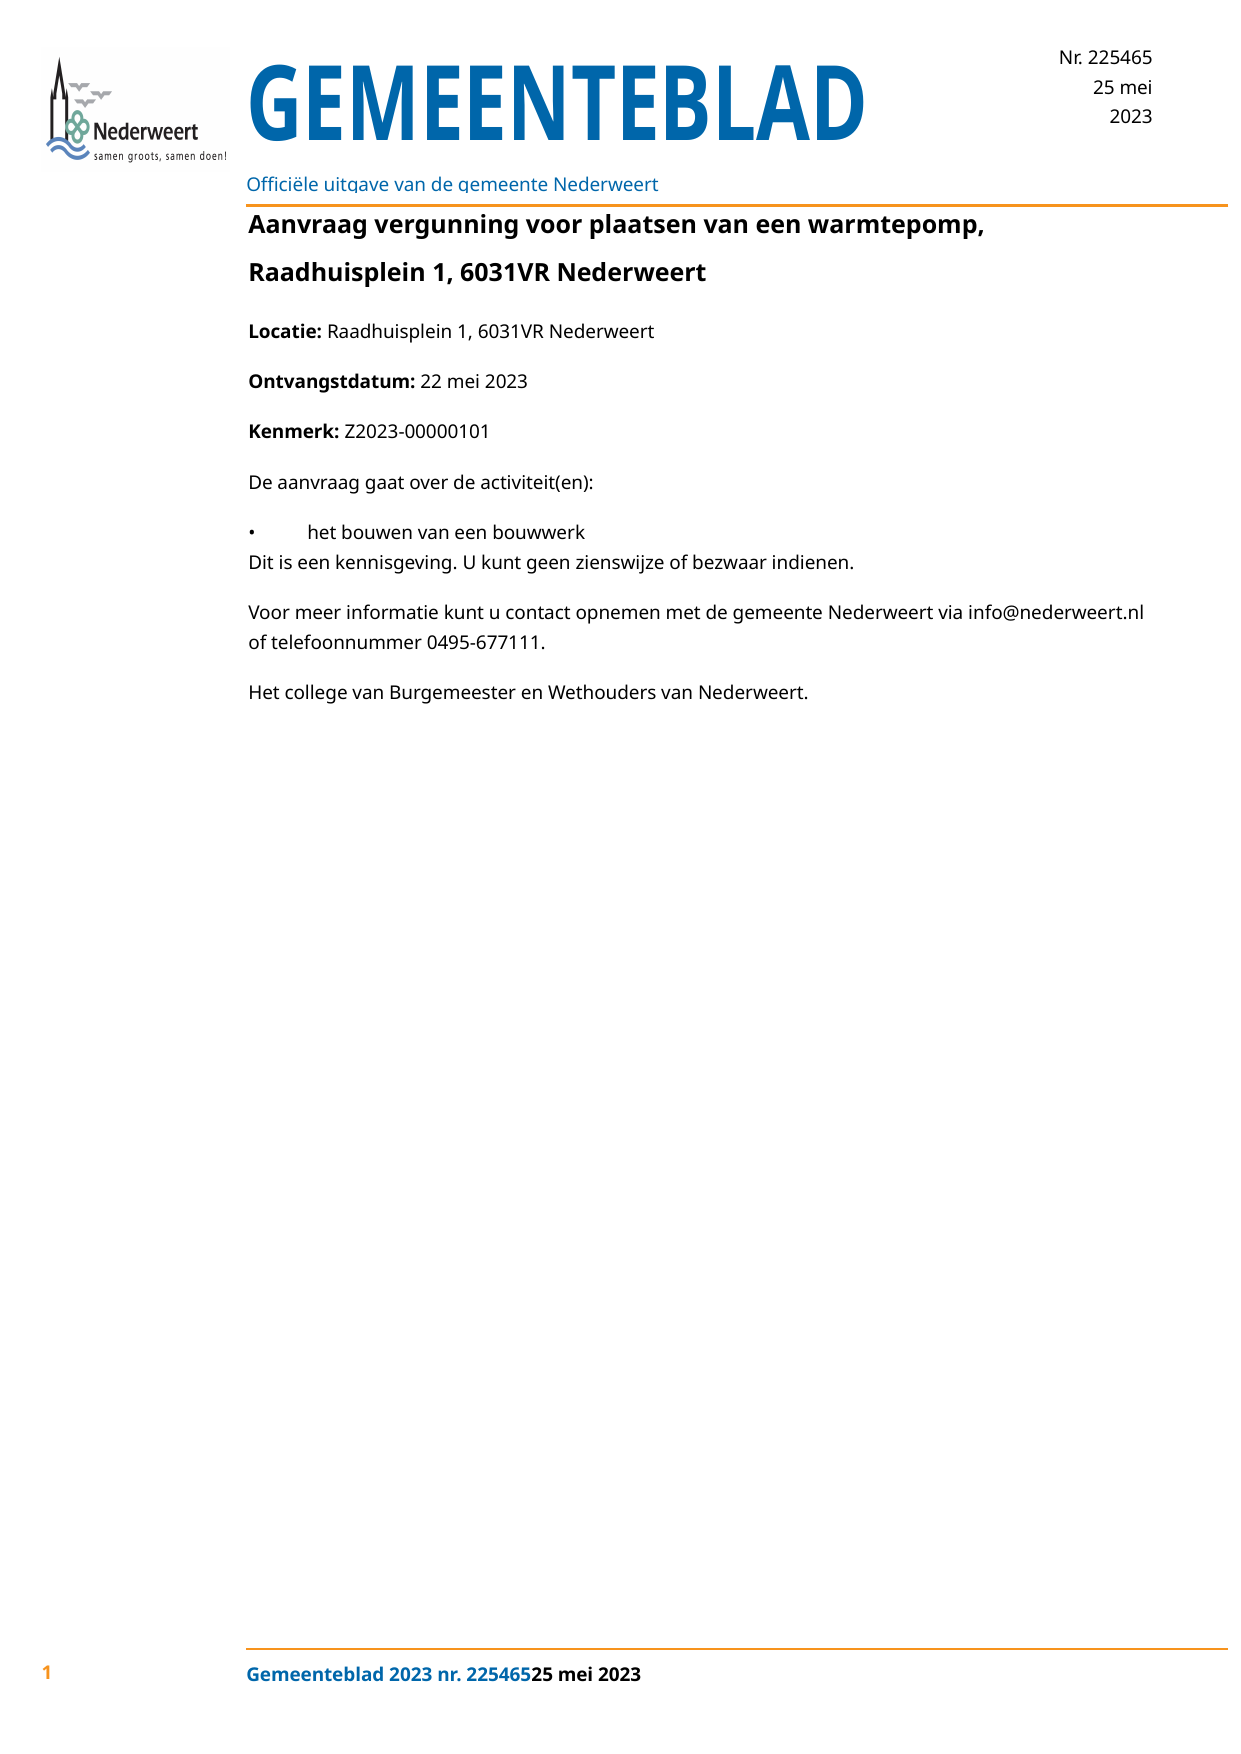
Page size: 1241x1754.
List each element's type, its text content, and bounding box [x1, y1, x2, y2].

text Ontvangstdatum: 22 mei 2023 [248, 368, 1152, 394]
text Locatie: Raadhuisplein 1, 6031VR Nederweert [248, 318, 1152, 344]
list het bouwen van een bouwwerk [248, 519, 1152, 545]
text Voor meer informatie kunt u contact opnemen met de gemeente Nederweert via info@nederweert.nl of telefoonnummer 0495-677111. [248, 599, 1152, 655]
text Dit is een kennisgeving. U kunt geen zienswijze of bezwaar indienen. [248, 549, 1152, 575]
text Het college van Burgemeester en Wethouders van Nederweert. [248, 679, 1152, 705]
text Kenmerk: Z2023-00000101 [248, 419, 1152, 444]
text De aanvraag gaat over de activiteit(en): [248, 469, 1152, 495]
text Aanvraag vergunning voor plaatsen van een warmtepomp, Raadhuisplein 1, 6031VR Nederweert [248, 207, 1152, 288]
picture [41, 47, 231, 172]
